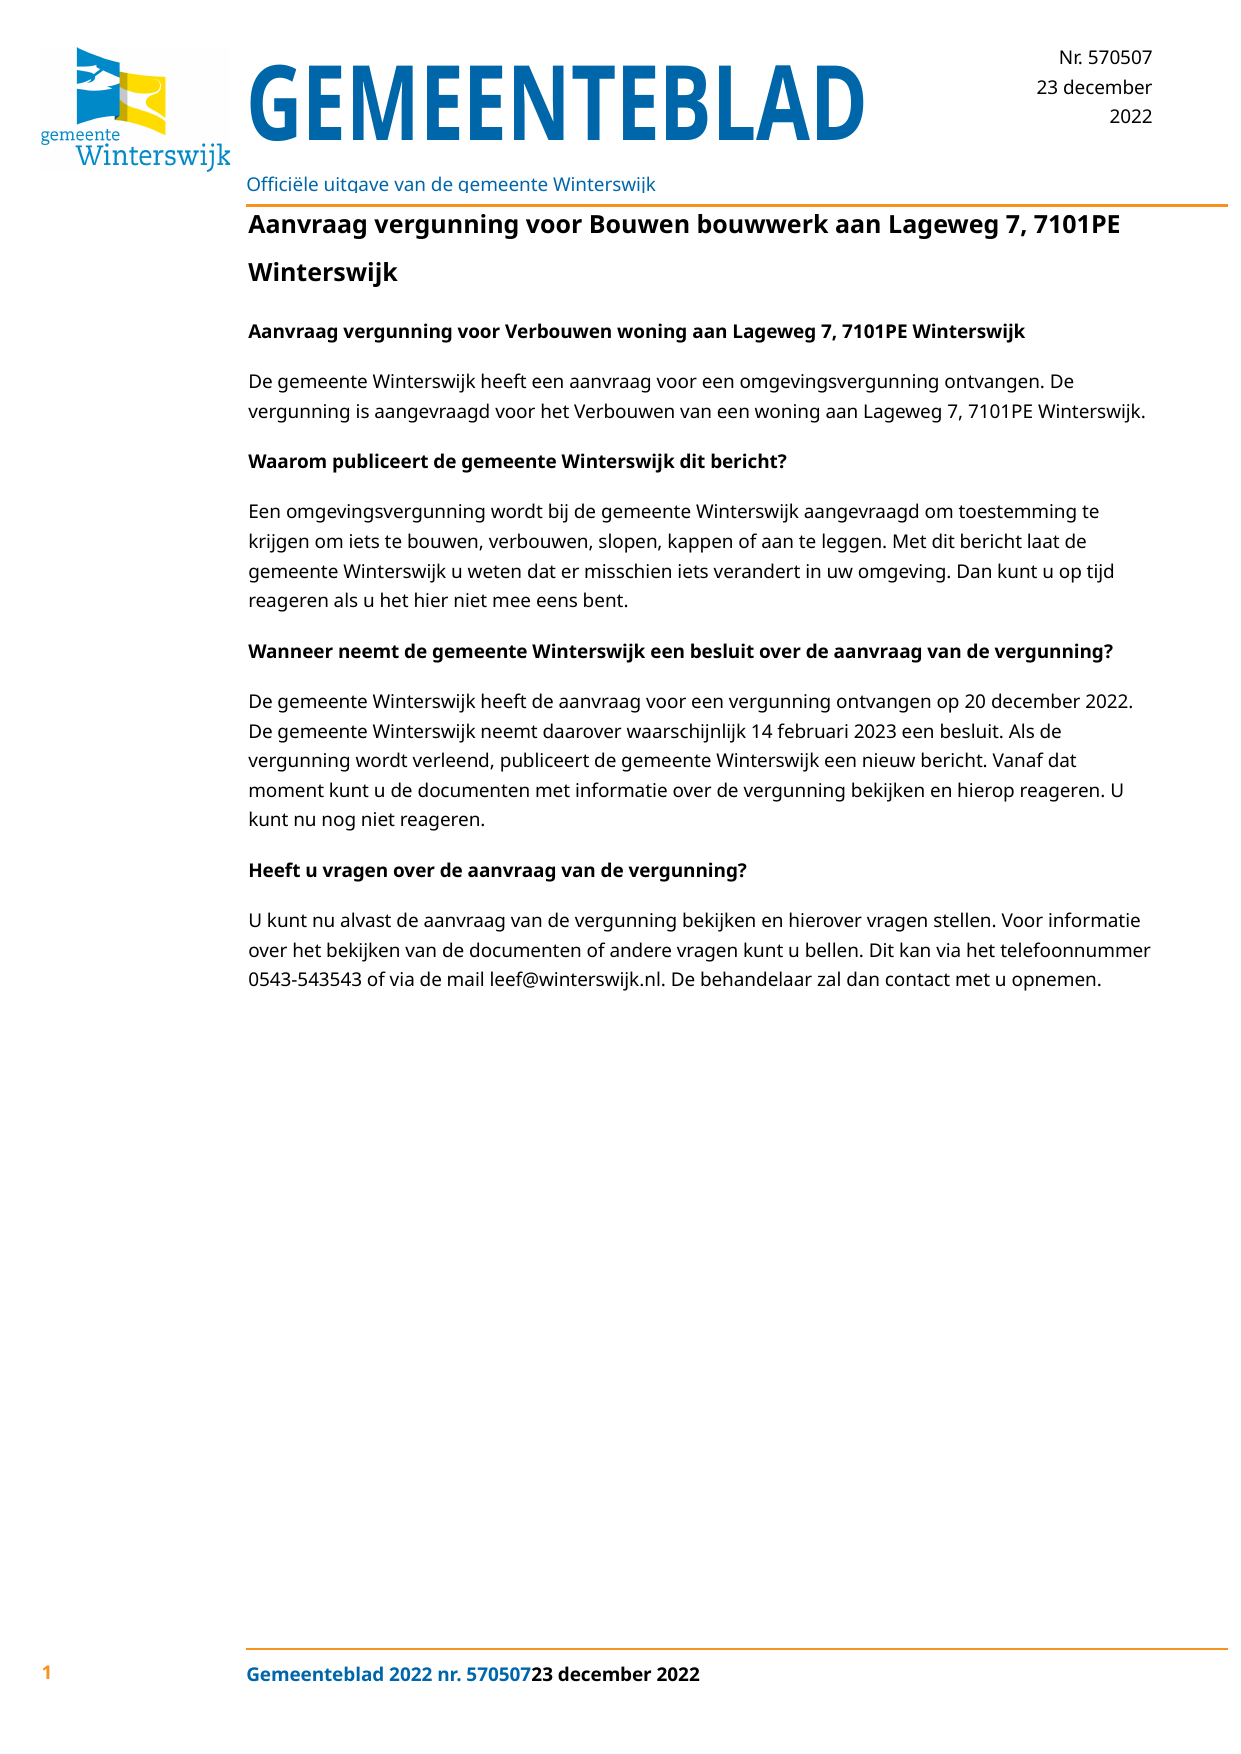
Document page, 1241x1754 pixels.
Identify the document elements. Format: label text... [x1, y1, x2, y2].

text Wanneer neemt de gemeente Winterswijk een besluit over de aanvraag van de vergunning? [248, 638, 1152, 664]
text Aanvraag vergunning voor Verbouwen woning aan Lageweg 7, 7101PE Winterswijk [248, 318, 1152, 344]
picture [225, 153, 231, 162]
text De gemeente Winterswijk heeft de aanvraag voor een vergunning ontvangen op 20 december 2022. De gemeente Winterswijk neemt daarover waarschijnlijk 14 februari 2023 een besluit. Als de vergunning wordt verleend, publiceert de gemeente Winterswijk een nieuw bericht. Vanaf dat moment kunt u de documenten met informatie over de vergunning bekijken en hierop reageren. U kunt nu nog niet reageren. [248, 688, 1152, 832]
text Heeft u vragen over de aanvraag van de vergunning? [248, 857, 1152, 883]
picture [41, 47, 231, 172]
text U kunt nu alvast de aanvraag van de vergunning bekijken en hierover vragen stellen. Voor informatie over het bekijken van de documenten of andere vragen kunt u bellen. Dit kan via het telefoonnummer 0543-543543 of via de mail leef@winterswijk.nl. De behandelaar zal dan contact met u opnemen. [248, 907, 1152, 992]
text De gemeente Winterswijk heeft een aanvraag voor een omgevingsvergunning ontvangen. De vergunning is aangevraagd voor het Verbouwen van een woning aan Lageweg 7, 7101PE Winterswijk. [248, 368, 1152, 424]
text Een omgevingsvergunning wordt bij de gemeente Winterswijk aangevraagd om toestemming te krijgen om iets te bouwen, verbouwen, slopen, kappen of aan te leggen. Met dit bericht laat de gemeente Winterswijk u weten dat er misschien iets verandert in uw omgeving. Dan kunt u op tijd reageren als u het hier niet mee eens bent. [248, 499, 1152, 613]
text Aanvraag vergunning voor Bouwen bouwwerk aan Lageweg 7, 7101PE Winterswijk [248, 207, 1152, 288]
text Waarom publiceert de gemeente Winterswijk dit bericht? [248, 448, 1152, 474]
